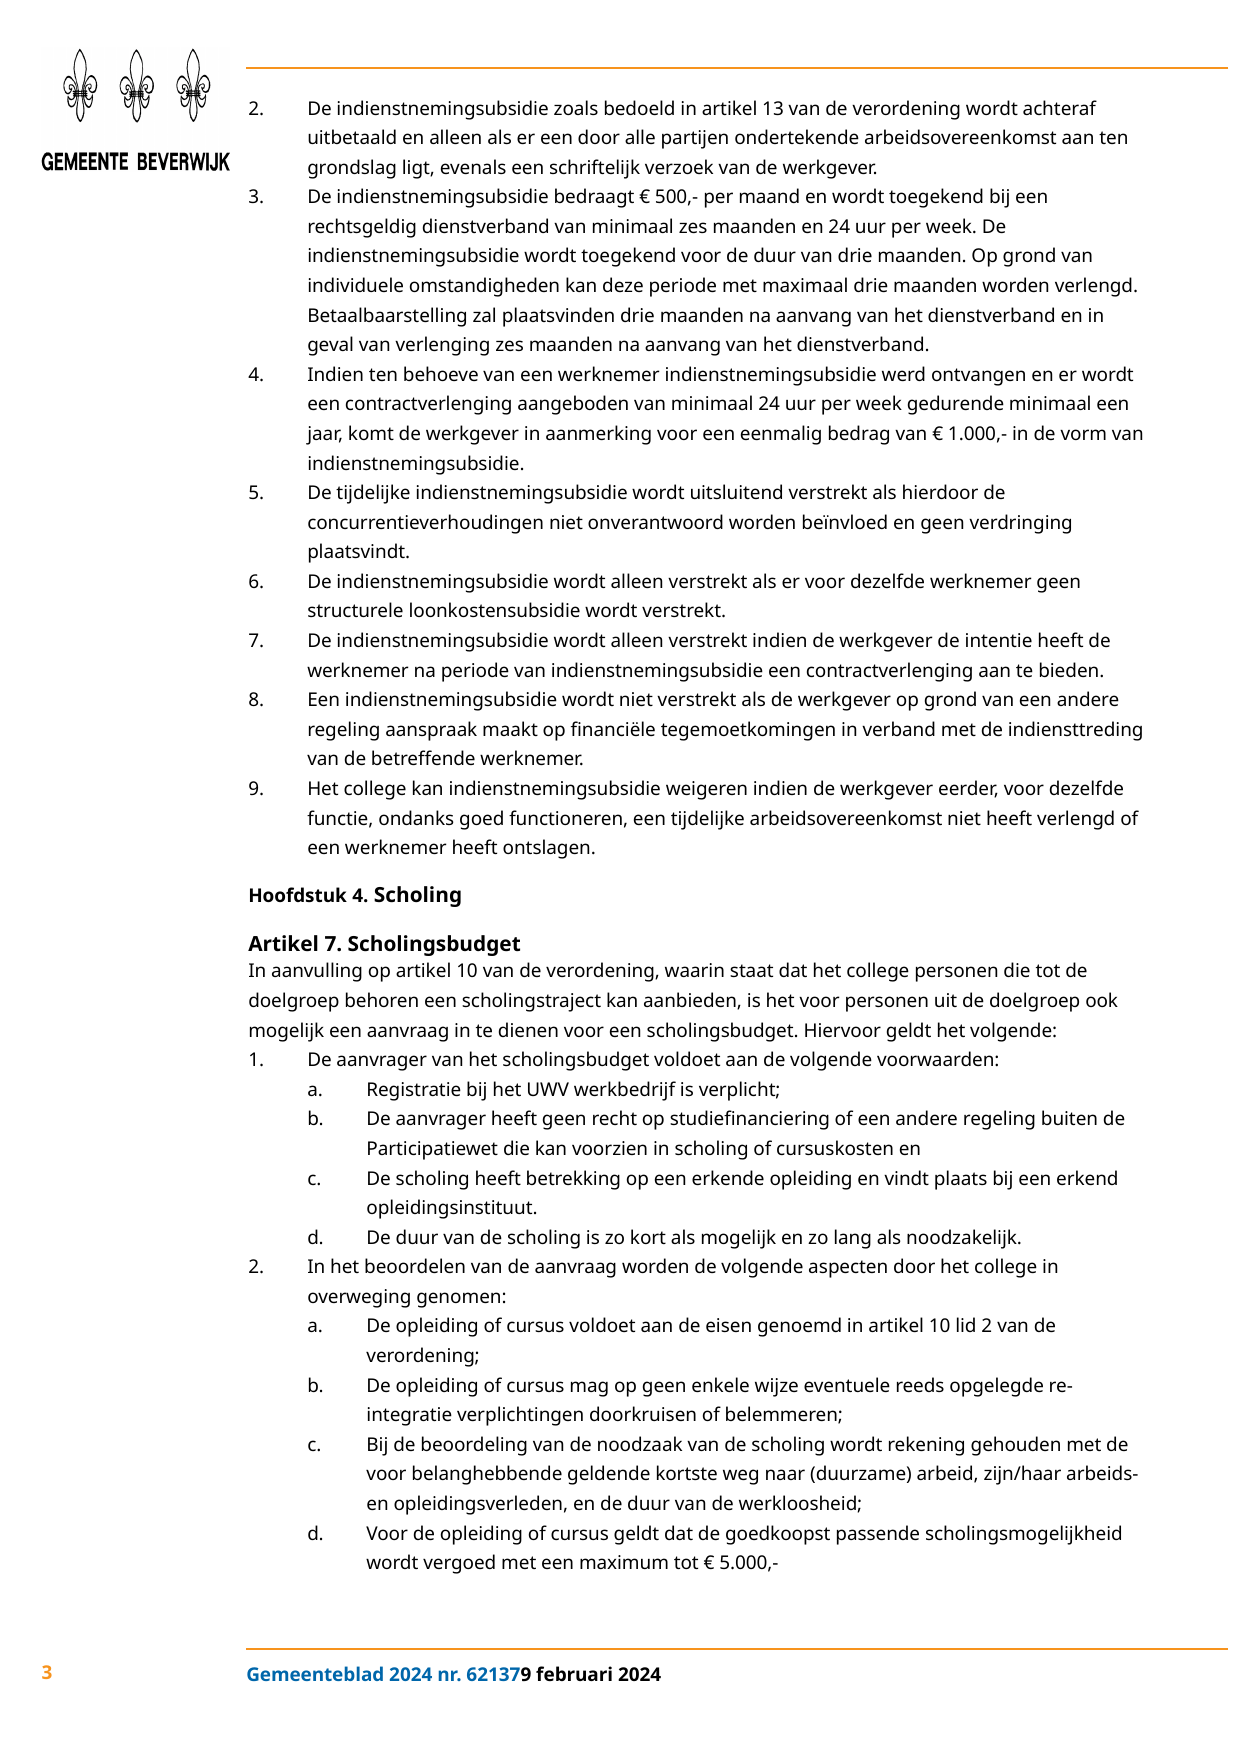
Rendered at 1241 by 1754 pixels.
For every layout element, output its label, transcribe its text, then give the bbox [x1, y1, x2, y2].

text In aanvulling op artikel 10 van de verordening, waarin staat dat het college personen die tot de doelgroep behoren een scholingstraject kan aanbieden, is het voor personen uit de doelgroep ook mogelijk een aanvraag in te dienen voor een scholingsbudget. Hiervoor geldt het volgende: [248, 958, 1152, 1043]
picture [41, 47, 231, 172]
list De indienstnemingsubsidie wordt alleen verstrekt indien de werkgever de intentie heeft de werknemer na periode van indienstnemingsubsidie een contractverlenging aan te bieden. [248, 627, 1152, 683]
list De aanvrager van het scholingsbudget voldoet aan de volgende voorwaarden: [248, 1046, 1152, 1072]
list De opleiding of cursus mag op geen enkele wijze eventuele reeds opgelegde re-integratie verplichtingen doorkruisen of belemmeren; [307, 1372, 1152, 1427]
list De scholing heeft betrekking op een erkende opleiding en vindt plaats bij een erkend opleidingsinstituut. [307, 1165, 1152, 1220]
text Artikel 7. Scholingsbudget [248, 929, 1152, 958]
list De opleiding of cursus voldoet aan de eisen genoemd in artikel 10 lid 2 van de verordening; [307, 1313, 1152, 1368]
text Hoofdstuk 4. Scholing [248, 880, 1152, 908]
list Een indienstnemingsubsidie wordt niet verstrekt als de werkgever op grond van een andere regeling aanspraak maakt op financiële tegemoetkomingen in verband met de indiensttreding van de betreffende werknemer. [248, 686, 1152, 771]
list Indien ten behoeve van een werknemer indienstnemingsubsidie werd ontvangen en er wordt een contractverlenging aangeboden van minimaal 24 uur per week gedurende minimaal een jaar, komt de werkgever in aanmerking voor een eenmalig bedrag van € 1.000,- in de vorm van indienstnemingsubsidie. [248, 361, 1152, 476]
list De indienstnemingsubsidie bedraagt € 500,- per maand en wordt toegekend bij een rechtsgeldig dienstverband van minimaal zes maanden en 24 uur per week. De indienstnemingsubsidie wordt toegekend voor de duur van drie maanden. Op grond van individuele omstandigheden kan deze periode met maximaal drie maanden worden verlengd. Betaalbaarstelling zal plaatsvinden drie maanden na aanvang van het dienstverband en in geval van verlenging zes maanden na aanvang van het dienstverband. [248, 183, 1152, 357]
list De aanvrager heeft geen recht op studiefinanciering of een andere regeling buiten de Participatiewet die kan voorzien in scholing of cursuskosten en [307, 1106, 1152, 1161]
list De tijdelijke indienstnemingsubsidie wordt uitsluitend verstrekt als hierdoor de concurrentieverhoudingen niet onverantwoord worden beïnvloed en geen verdringing plaatsvindt. [248, 479, 1152, 564]
list In het beoordelen van de aanvraag worden de volgende aspecten door het college in overweging genomen: [248, 1253, 1152, 1309]
list De duur van de scholing is zo kort als mogelijk en zo lang als noodzakelijk. [307, 1224, 1152, 1250]
list De indienstnemingsubsidie wordt alleen verstrekt als er voor dezelfde werknemer geen structurele loonkostensubsidie wordt verstrekt. [248, 568, 1152, 623]
list Bij de beoordeling van de noodzaak van de scholing wordt rekening gehouden met de voor belanghebbende geldende kortste weg naar (duurzame) arbeid, zijn/haar arbeids- en opleidingsverleden, en de duur van de werkloosheid; [307, 1431, 1152, 1516]
list Het college kan indienstnemingsubsidie weigeren indien de werkgever eerder, voor dezelfde functie, ondanks goed functioneren, een tijdelijke arbeidsovereenkomst niet heeft verlengd of een werknemer heeft ontslagen. [248, 775, 1152, 860]
list De indienstnemingsubsidie zoals bedoeld in artikel 13 van de verordening wordt achteraf uitbetaald en alleen als er een door alle partijen ondertekende arbeidsovereenkomst aan ten grondslag ligt, evenals een schriftelijk verzoek van de werkgever. [248, 95, 1152, 180]
list Voor de opleiding of cursus geldt dat de goedkoopst passende scholingsmogelijkheid wordt vergoed met een maximum tot € 5.000,- [307, 1520, 1152, 1575]
list Registratie bij het UWV werkbedrijf is verplicht; [307, 1076, 1152, 1102]
